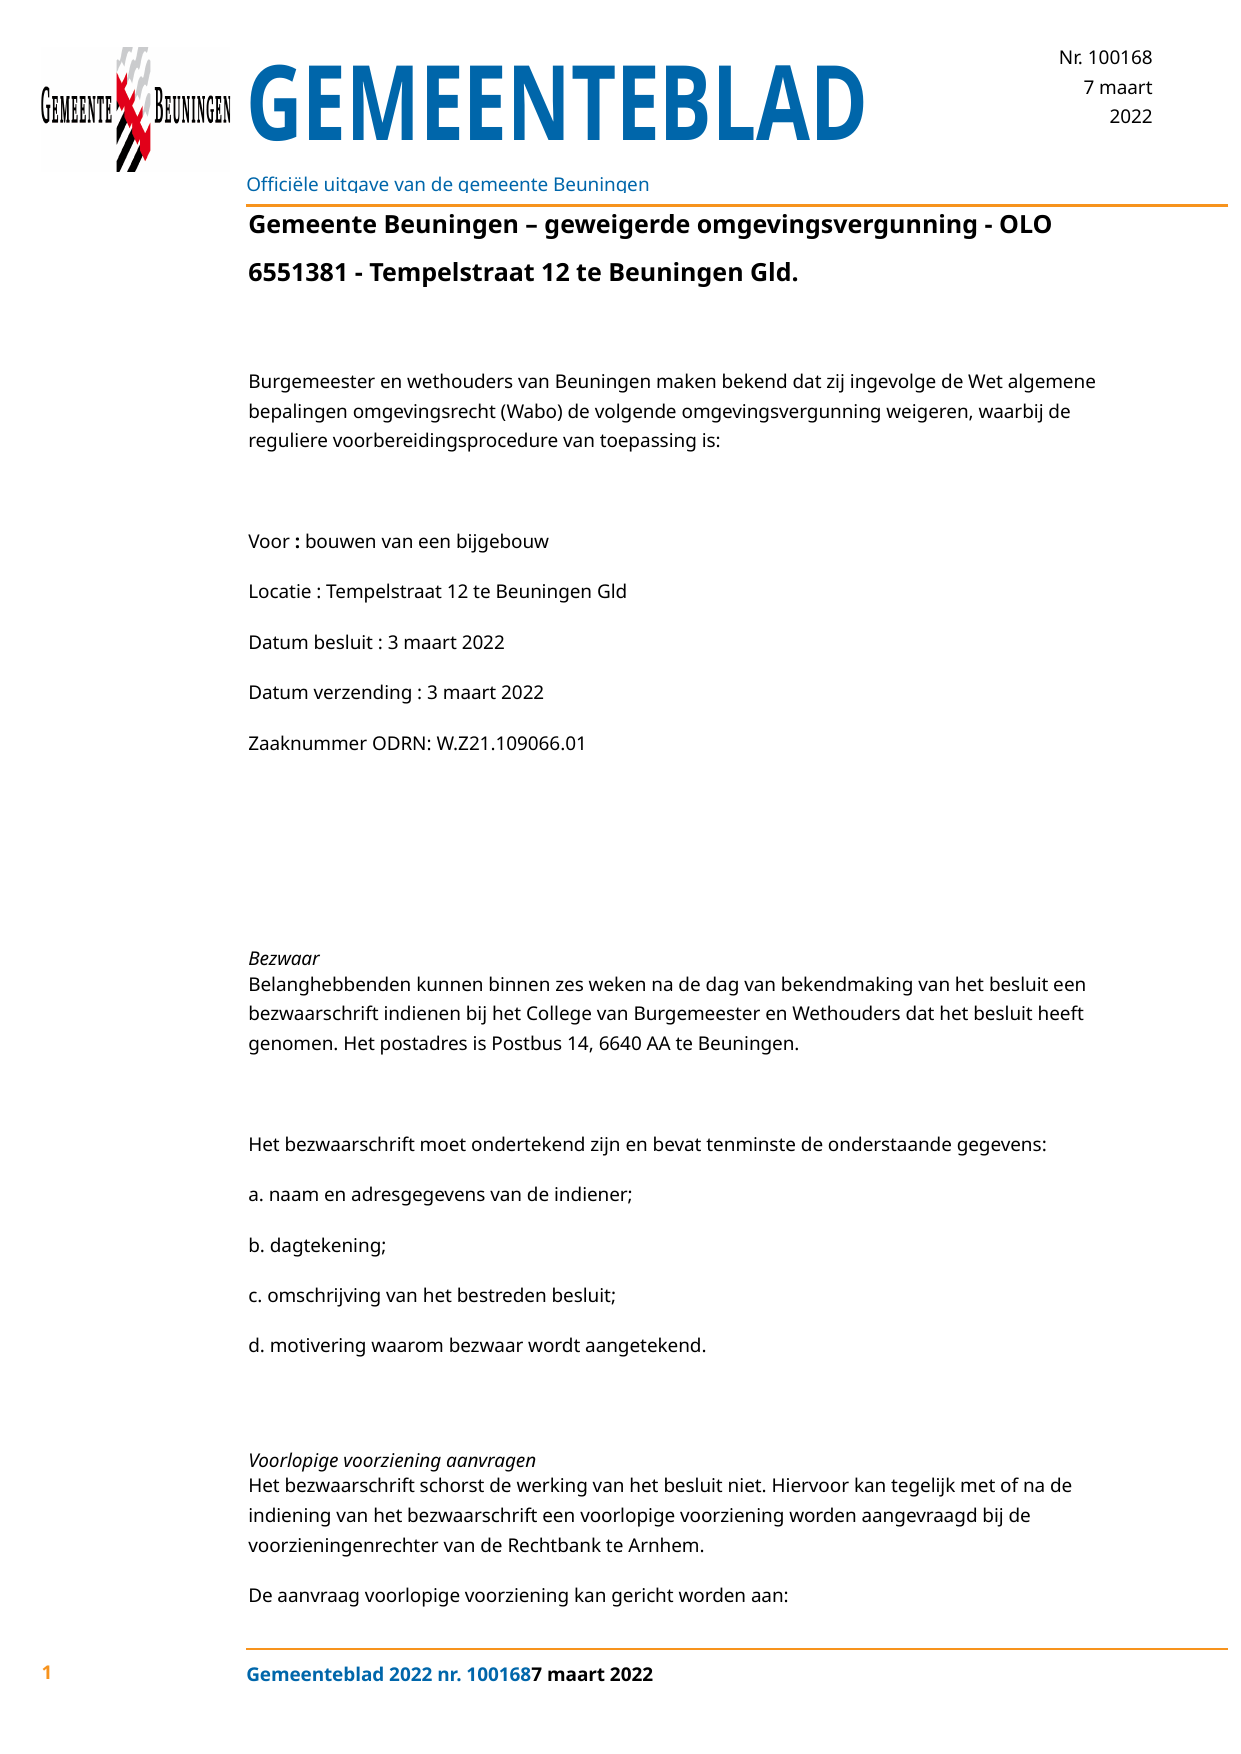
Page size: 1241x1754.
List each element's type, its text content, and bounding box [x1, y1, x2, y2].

picture [41, 47, 231, 172]
text b. dagtekening; [248, 1232, 1152, 1257]
text Voorlopige voorziening aanvragen [248, 1447, 1152, 1473]
text Het bezwaarschrift moet ondertekend zijn en bevat tenminste de onderstaande gegevens: [248, 1131, 1152, 1157]
text Datum verzending : 3 maart 2022 [248, 679, 1152, 705]
text Gemeente Beuningen – geweigerde omgevingsvergunning - OLO 6551381 - Tempelstraat 12 te Beuningen Gld. [248, 207, 1152, 288]
text Bezwaar [248, 945, 1152, 971]
text Belanghebbenden kunnen binnen zes weken na de dag van bekendmaking van het besluit een bezwaarschrift indienen bij het College van Burgemeester en Wethouders dat het besluit heeft genomen. Het postadres is Postbus 14, 6640 AA te Beuningen. [248, 971, 1152, 1056]
text c. omschrijving van het bestreden besluit; [248, 1282, 1152, 1308]
text De aanvraag voorlopige voorziening kan gericht worden aan: [248, 1582, 1152, 1608]
text Zaaknummer ODRN: W.Z21.109066.01 [248, 730, 1152, 756]
text a. naam en adresgegevens van de indiener; [248, 1181, 1152, 1207]
text Voor : bouwen van een bijgebouw [248, 528, 1152, 554]
text Het bezwaarschrift schorst de werking van het besluit niet. Hiervoor kan tegelijk met of na de indiening van het bezwaarschrift een voorlopige voorziening worden aangevraagd bij de voorzieningenrechter van de Rechtbank te Arnhem. [248, 1473, 1152, 1558]
text d. motivering waarom bezwaar wordt aangetekend. [248, 1333, 1152, 1358]
text Locatie : Tempelstraat 12 te Beuningen Gld [248, 579, 1152, 604]
text Datum besluit : 3 maart 2022 [248, 629, 1152, 655]
text Burgemeester en wethouders van Beuningen maken bekend dat zij ingevolge de Wet algemene bepalingen omgevingsrecht (Wabo) de volgende omgevingsvergunning weigeren, waarbij de reguliere voorbereidingsprocedure van toepassing is: [248, 368, 1152, 453]
